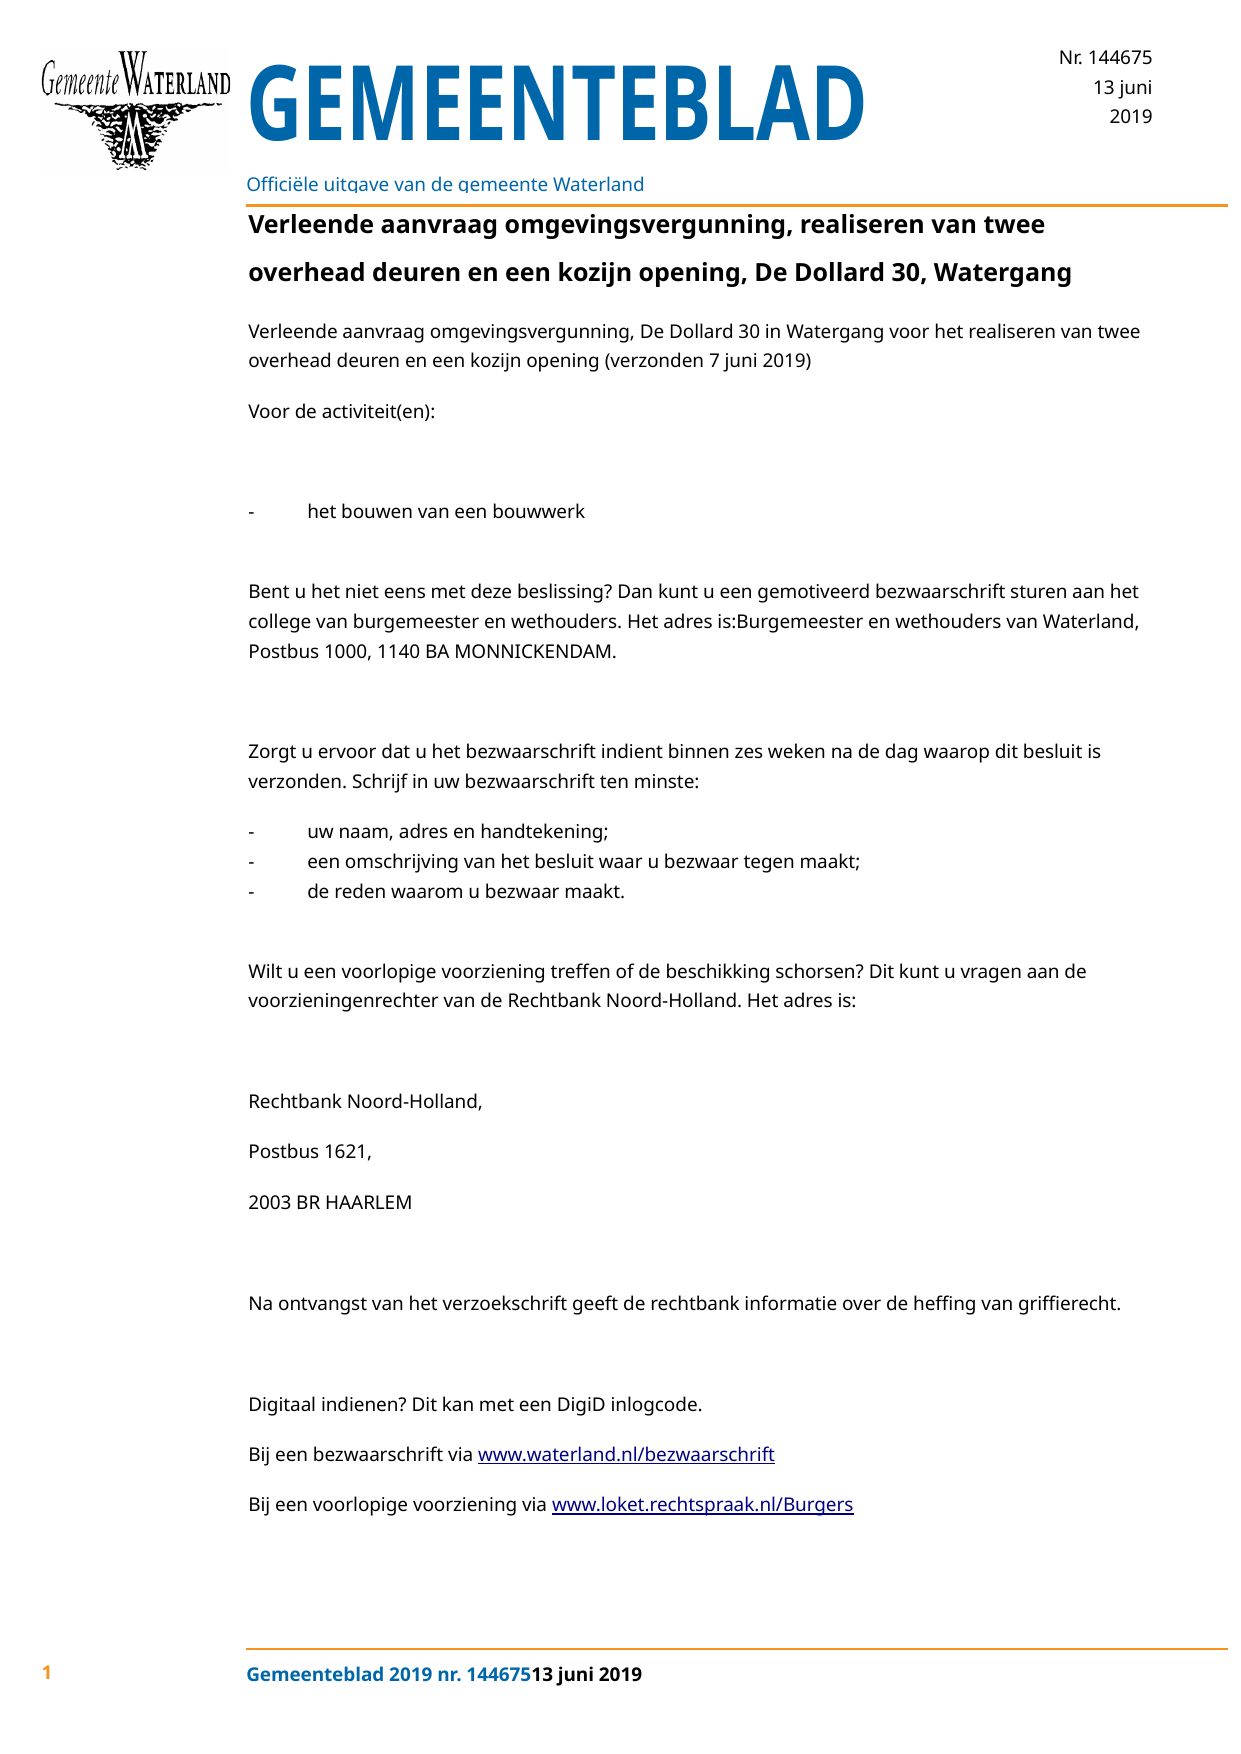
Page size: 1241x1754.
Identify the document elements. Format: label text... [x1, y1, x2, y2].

list een omschrijving van het besluit waar u bezwaar tegen maakt; [248, 848, 1152, 874]
list het bouwen van een bouwwerk [248, 499, 1152, 524]
text Zorgt u ervoor dat u het bezwaarschrift indient binnen zes weken na de dag waarop dit besluit is verzonden. Schrijf in uw bezwaarschrift ten minste: [248, 739, 1152, 794]
list uw naam, adres en handtekening; [248, 819, 1152, 844]
text Bij een voorlopige voorziening via www.loket.rechtspraak.nl/Burgers [248, 1492, 1152, 1517]
text Wilt u een voorlopige voorziening treffen of de beschikking schorsen? Dit kunt u vragen aan de voorzieningenrechter van de Rechtbank Noord-Holland. Het adres is: [248, 958, 1152, 1013]
text Digitaal indienen? Dit kan met een DigiD inlogcode. [248, 1391, 1152, 1417]
text Postbus 1621, [248, 1139, 1152, 1164]
text Rechtbank Noord-Holland, [248, 1088, 1152, 1114]
text Verleende aanvraag omgevingsvergunning, De Dollard 30 in Watergang voor het realiseren van twee overhead deuren en een kozijn opening (verzonden 7 juni 2019) [248, 318, 1152, 373]
text Bij een bezwaarschrift via www.waterland.nl/bezwaarschrift [248, 1441, 1152, 1467]
picture [41, 47, 231, 172]
list de reden waarom u bezwaar maakt. [248, 878, 1152, 904]
text Voor de activiteit(en): [248, 398, 1152, 424]
text Bent u het niet eens met deze beslissing? Dan kunt u een gemotiveerd bezwaarschrift sturen aan het college van burgemeester en wethouders. Het adres is:Burgemeester en wethouders van Waterland, Postbus 1000, 1140 BA MONNICKENDAM. [248, 579, 1152, 664]
text Verleende aanvraag omgevingsvergunning, realiseren van twee overhead deuren en een kozijn opening, De Dollard 30, Watergang [248, 207, 1152, 288]
text Na ontvangst van het verzoekschrift geeft de rechtbank informatie over de heffing van griffierecht. [248, 1290, 1152, 1316]
text 2003 BR HAARLEM [248, 1189, 1152, 1215]
